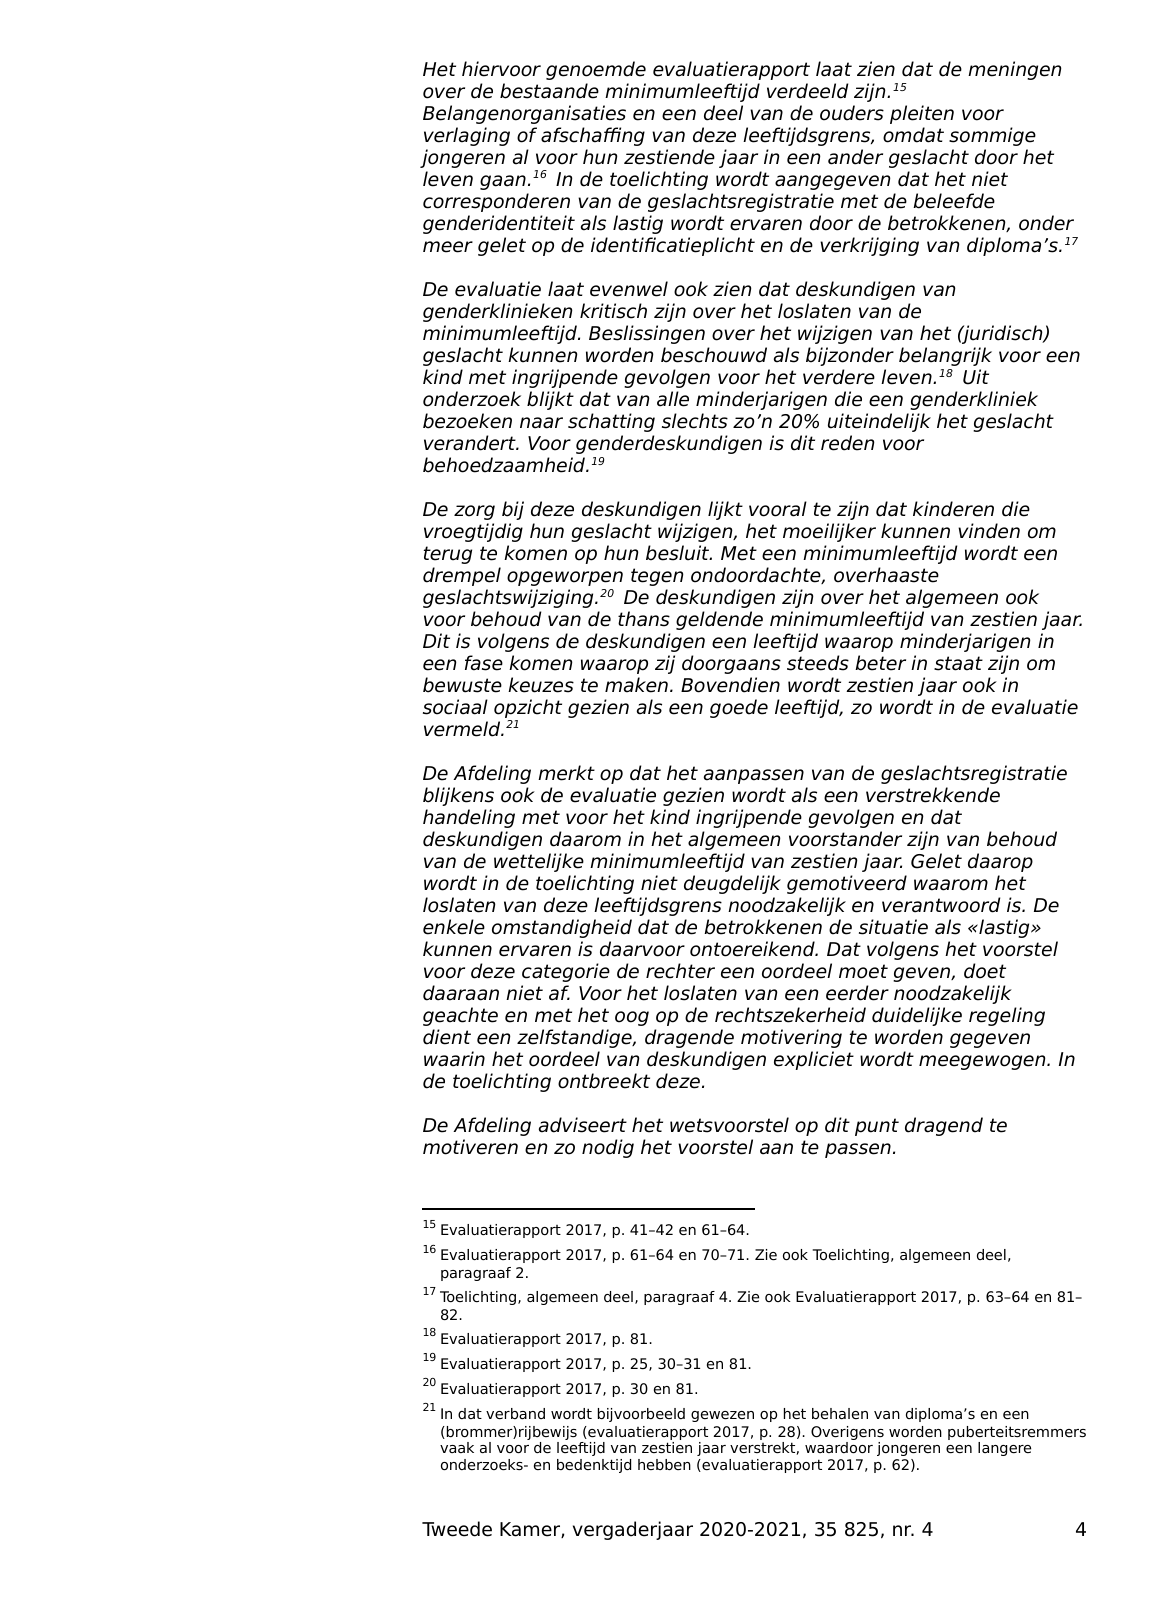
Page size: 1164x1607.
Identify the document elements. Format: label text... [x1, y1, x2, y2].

text De zorg bij deze deskundigen lijkt vooral te zijn dat kinderen die vroegtijdig hun geslacht wijzigen, het moeilijker kunnen vinden om terug te komen op hun besluit. Met een minimumleeftijd wordt een drempel opgeworpen tegen ondoordachte, overhaaste geslachtswijziging. De deskundigen zijn over het algemeen ook voor behoud van de thans geldende minimumleeftijd van zestien jaar. Dit is volgens de deskundigen een leeftijd waarop minderjarigen in een fase komen waarop zij doorgaans steeds beter in staat zijn om bewuste keuzes te maken. Bovendien wordt zestien jaar ook in sociaal opzicht gezien als een goede leeftijd, zo wordt in de evaluatie vermeld. [422, 499, 1087, 741]
text In dat verband wordt bijvoorbeeld gewezen op het behalen van diploma’s en een (brommer)rijbewijs (evaluatierapport 2017, p. 28). Overigens worden puberteitsremmers vaak al voor de leeftijd van zestien jaar verstrekt, waardoor jongeren een langere onderzoeks- en bedenktijd hebben (evaluatierapport 2017, p. 62). [422, 1402, 1087, 1474]
text Evaluatierapport 2017, p. 61–64 en 70–71. Zie ook Toelichting, algemeen deel, paragraaf 2. [422, 1243, 1087, 1282]
text Evaluatierapport 2017, p. 25, 30–31 en 81. [422, 1352, 1087, 1374]
text Evaluatierapport 2017, p. 41–42 en 61–64. [422, 1218, 1087, 1240]
text De evaluatie laat evenwel ook zien dat deskundigen van genderklinieken kritisch zijn over het loslaten van de minimumleeftijd. Beslissingen over het wijzigen van het (juridisch) geslacht kunnen worden beschouwd als bijzonder belangrijk voor een kind met ingrijpende gevolgen voor het verdere leven. Uit onderzoek blijkt dat van alle minderjarigen die een genderkliniek bezoeken naar schatting slechts zo’n 20% uiteindelijk het geslacht verandert. Voor genderdeskundigen is dit reden voor behoedzaamheid. [422, 279, 1087, 477]
text Evaluatierapport 2017, p. 30 en 81. [422, 1377, 1087, 1399]
text Het hiervoor genoemde evaluatierapport laat zien dat de meningen over de bestaande minimumleeftijd verdeeld zijn. Belangenorganisaties en een deel van de ouders pleiten voor verlaging of afschaffing van deze leeftijdsgrens, omdat sommige jongeren al voor hun zestiende jaar in een ander geslacht door het leven gaan. In de toelichting wordt aangegeven dat het niet corresponderen van de geslachtsregistratie met de beleefde genderidentiteit als lastig wordt ervaren door de betrokkenen, onder meer gelet op de identificatieplicht en de verkrijging van diploma’s. [422, 59, 1087, 257]
text Toelichting, algemeen deel, paragraaf 4. Zie ook Evaluatierapport 2017, p. 63–64 en 81–82. [422, 1285, 1087, 1324]
text De Afdeling adviseert het wetsvoorstel op dit punt dragend te motiveren en zo nodig het voorstel aan te passen. [422, 1115, 1087, 1159]
text De Afdeling merkt op dat het aanpassen van de geslachtsregistratie blijkens ook de evaluatie gezien wordt als een verstrekkende handeling met voor het kind ingrijpende gevolgen en dat deskundigen daarom in het algemeen voorstander zijn van behoud van de wettelijke minimumleeftijd van zestien jaar. Gelet daarop wordt in de toelichting niet deugdelijk gemotiveerd waarom het loslaten van deze leeftijdsgrens noodzakelijk en verantwoord is. De enkele omstandigheid dat de betrokkenen de situatie als «lastig» kunnen ervaren is daarvoor ontoereikend. Dat volgens het voorstel voor deze categorie de rechter een oordeel moet geven, doet daaraan niet af. Voor het loslaten van een eerder noodzakelijk geachte en met het oog op de rechtszekerheid duidelijke regeling dient een zelfstandige, dragende motivering te worden gegeven waarin het oordeel van deskundigen expliciet wordt meegewogen. In de toelichting ontbreekt deze. [422, 763, 1087, 1093]
text Evaluatierapport 2017, p. 81. [422, 1327, 1087, 1349]
